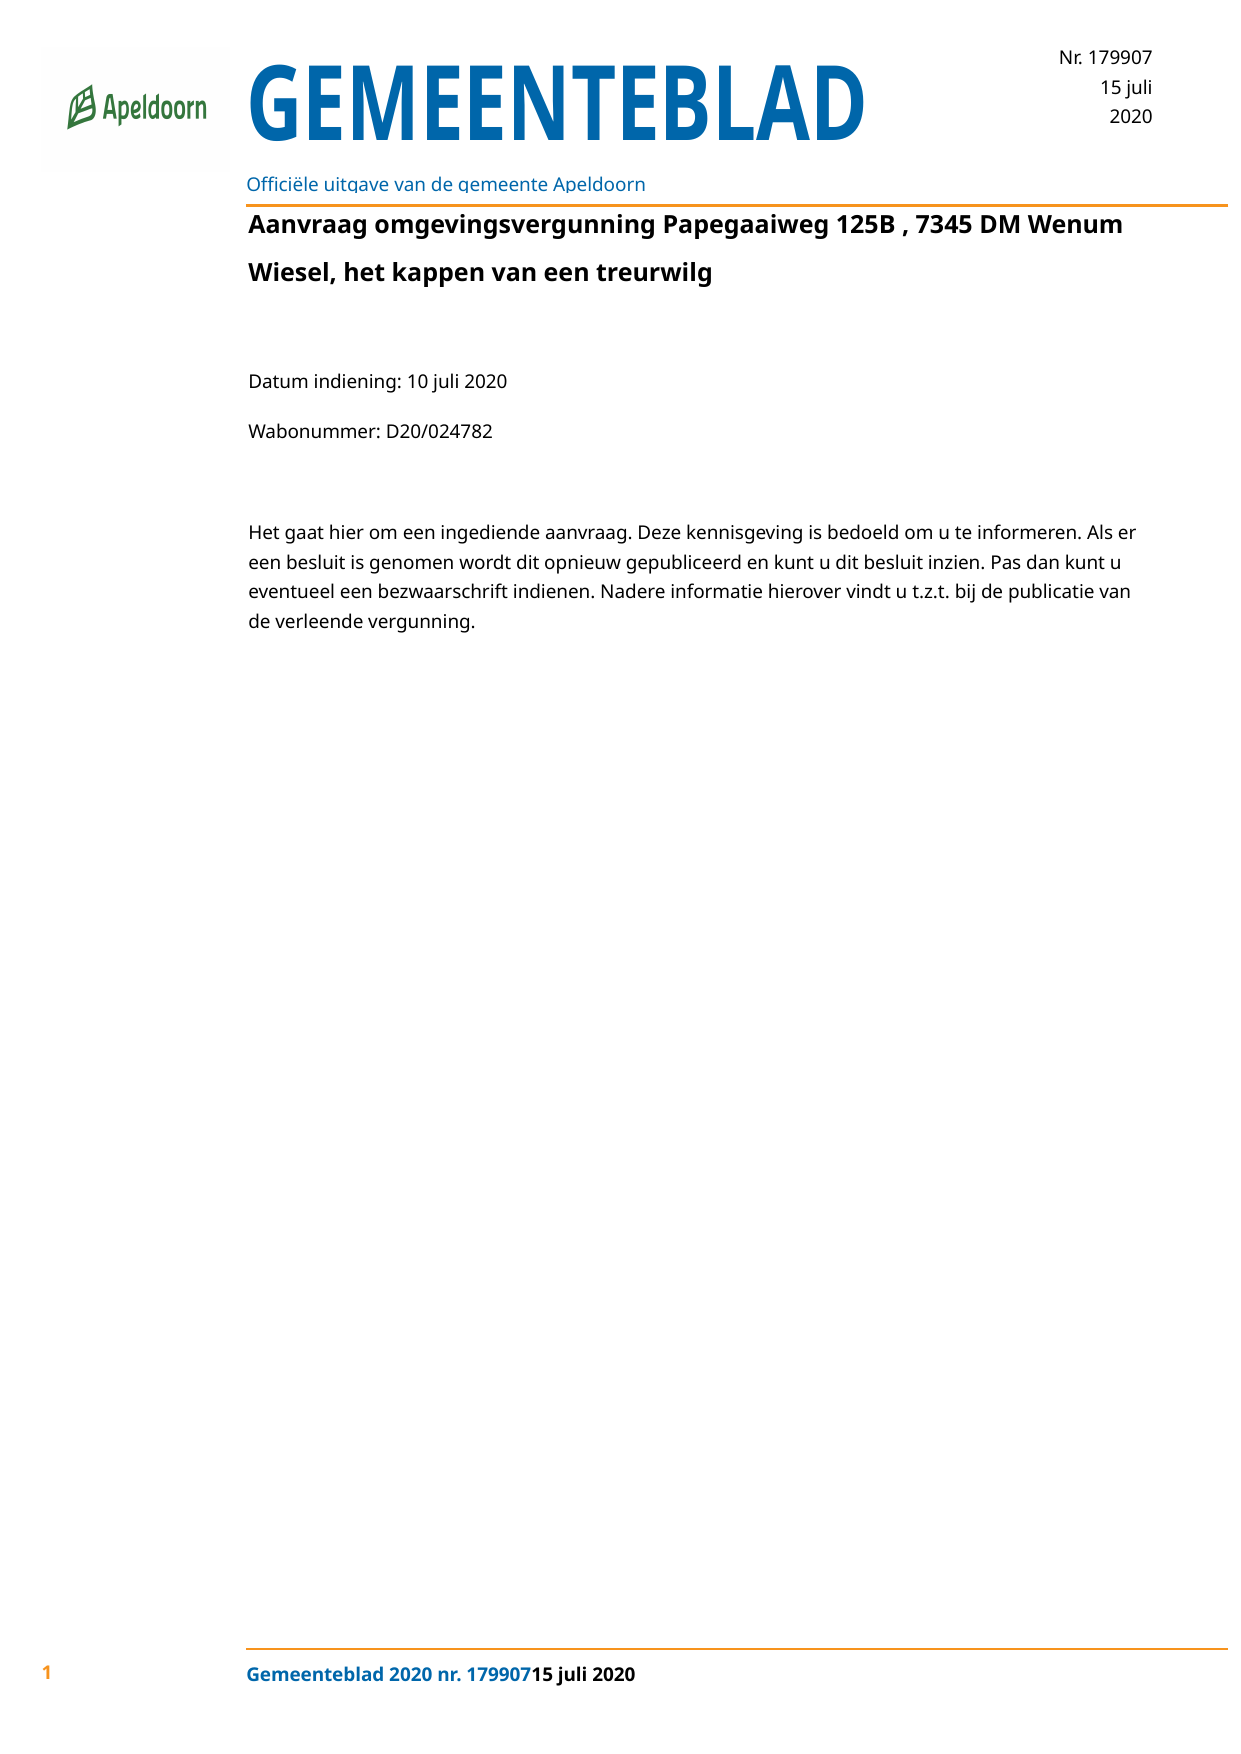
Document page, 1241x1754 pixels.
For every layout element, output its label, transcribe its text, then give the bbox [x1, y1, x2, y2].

text Aanvraag omgevingsvergunning Papegaaiweg 125B , 7345 DM Wenum Wiesel, het kappen van een treurwilg [248, 207, 1152, 288]
text Datum indiening: 10 juli 2020 [248, 368, 1152, 394]
picture [41, 47, 231, 172]
text Het gaat hier om een ingediende aanvraag. Deze kennisgeving is bedoeld om u te informeren. Als er een besluit is genomen wordt dit opnieuw gepubliceerd en kunt u dit besluit inzien. Pas dan kunt u eventueel een bezwaarschrift indienen. Nadere informatie hierover vindt u t.z.t. bij de publicatie van de verleende vergunning. [248, 519, 1152, 634]
text Wabonummer: D20/024782 [248, 419, 1152, 444]
